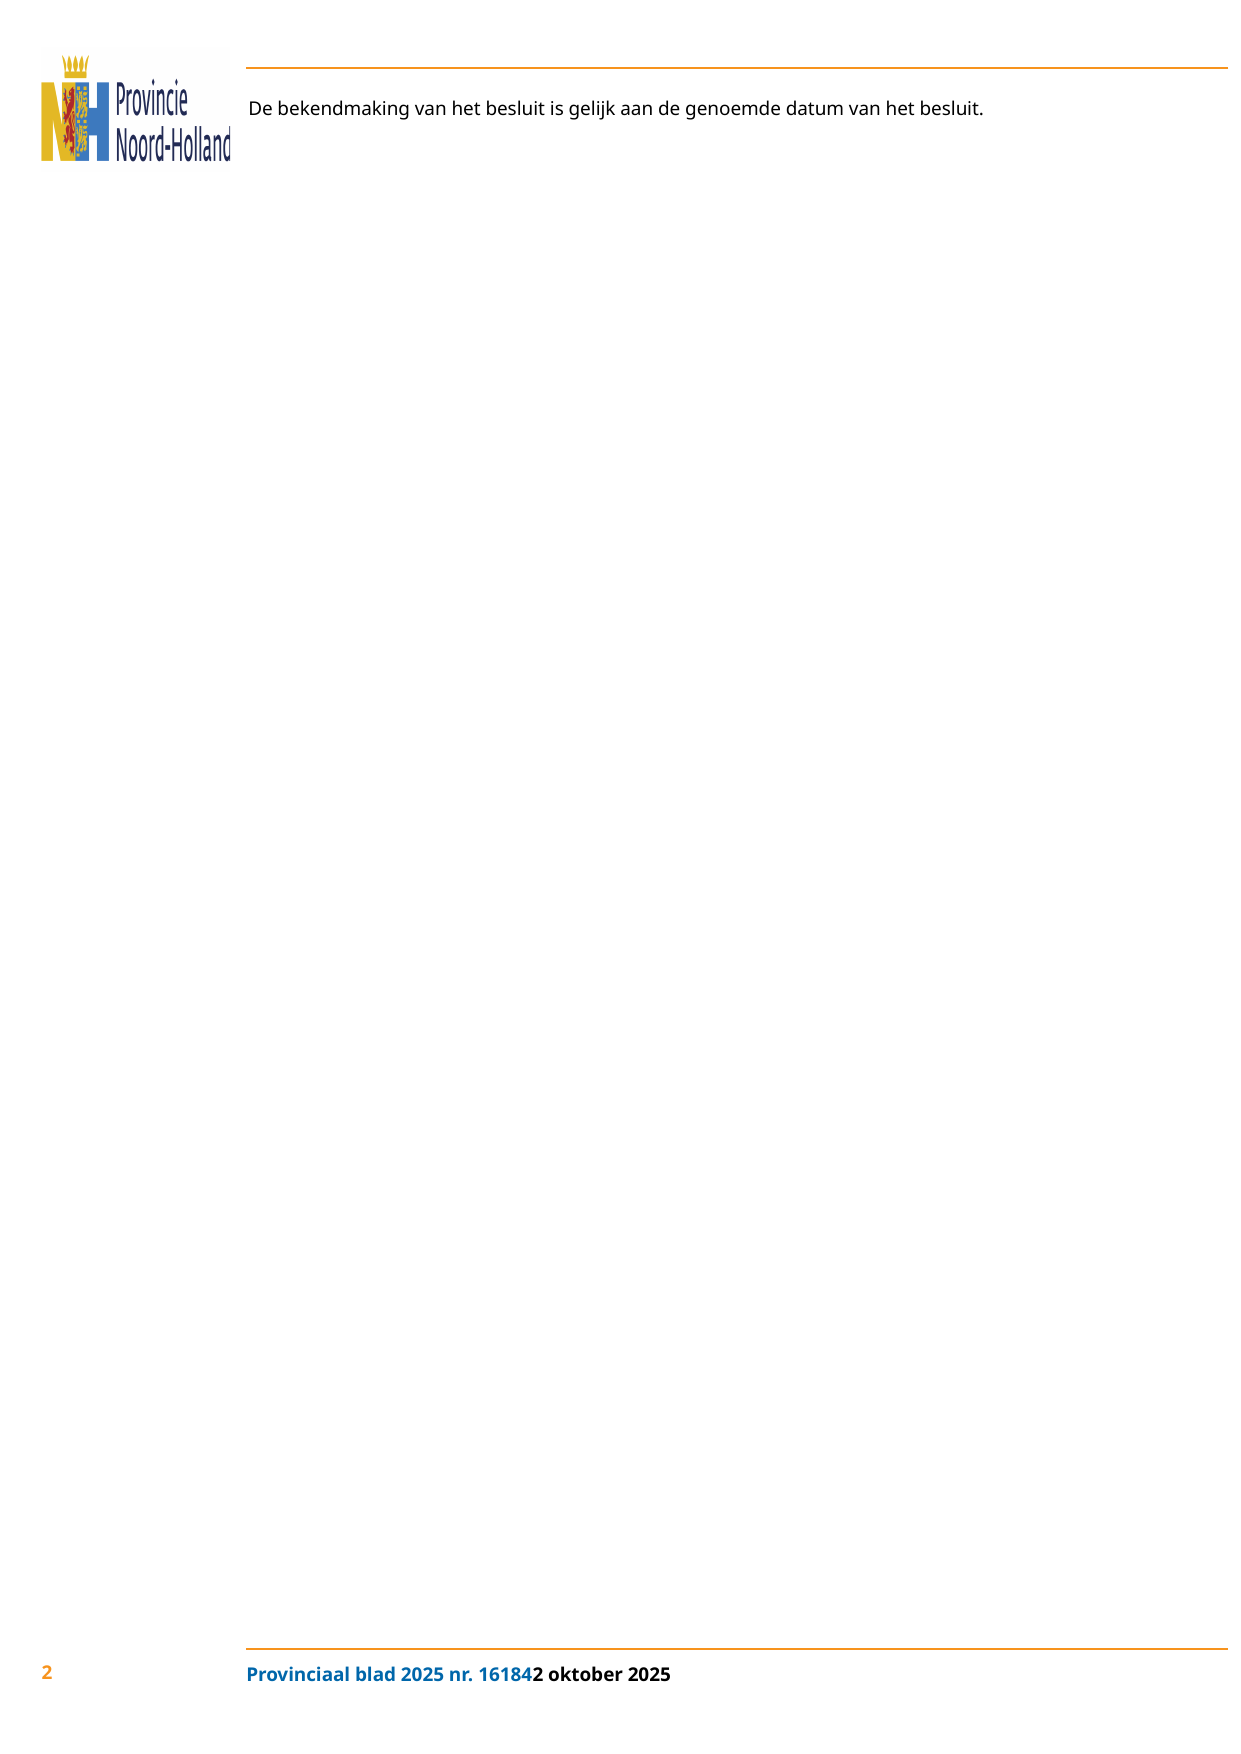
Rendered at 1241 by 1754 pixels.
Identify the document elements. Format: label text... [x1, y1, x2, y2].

text De bekendmaking van het besluit is gelijk aan de genoemde datum van het besluit. [248, 95, 1152, 121]
picture [41, 47, 231, 172]
